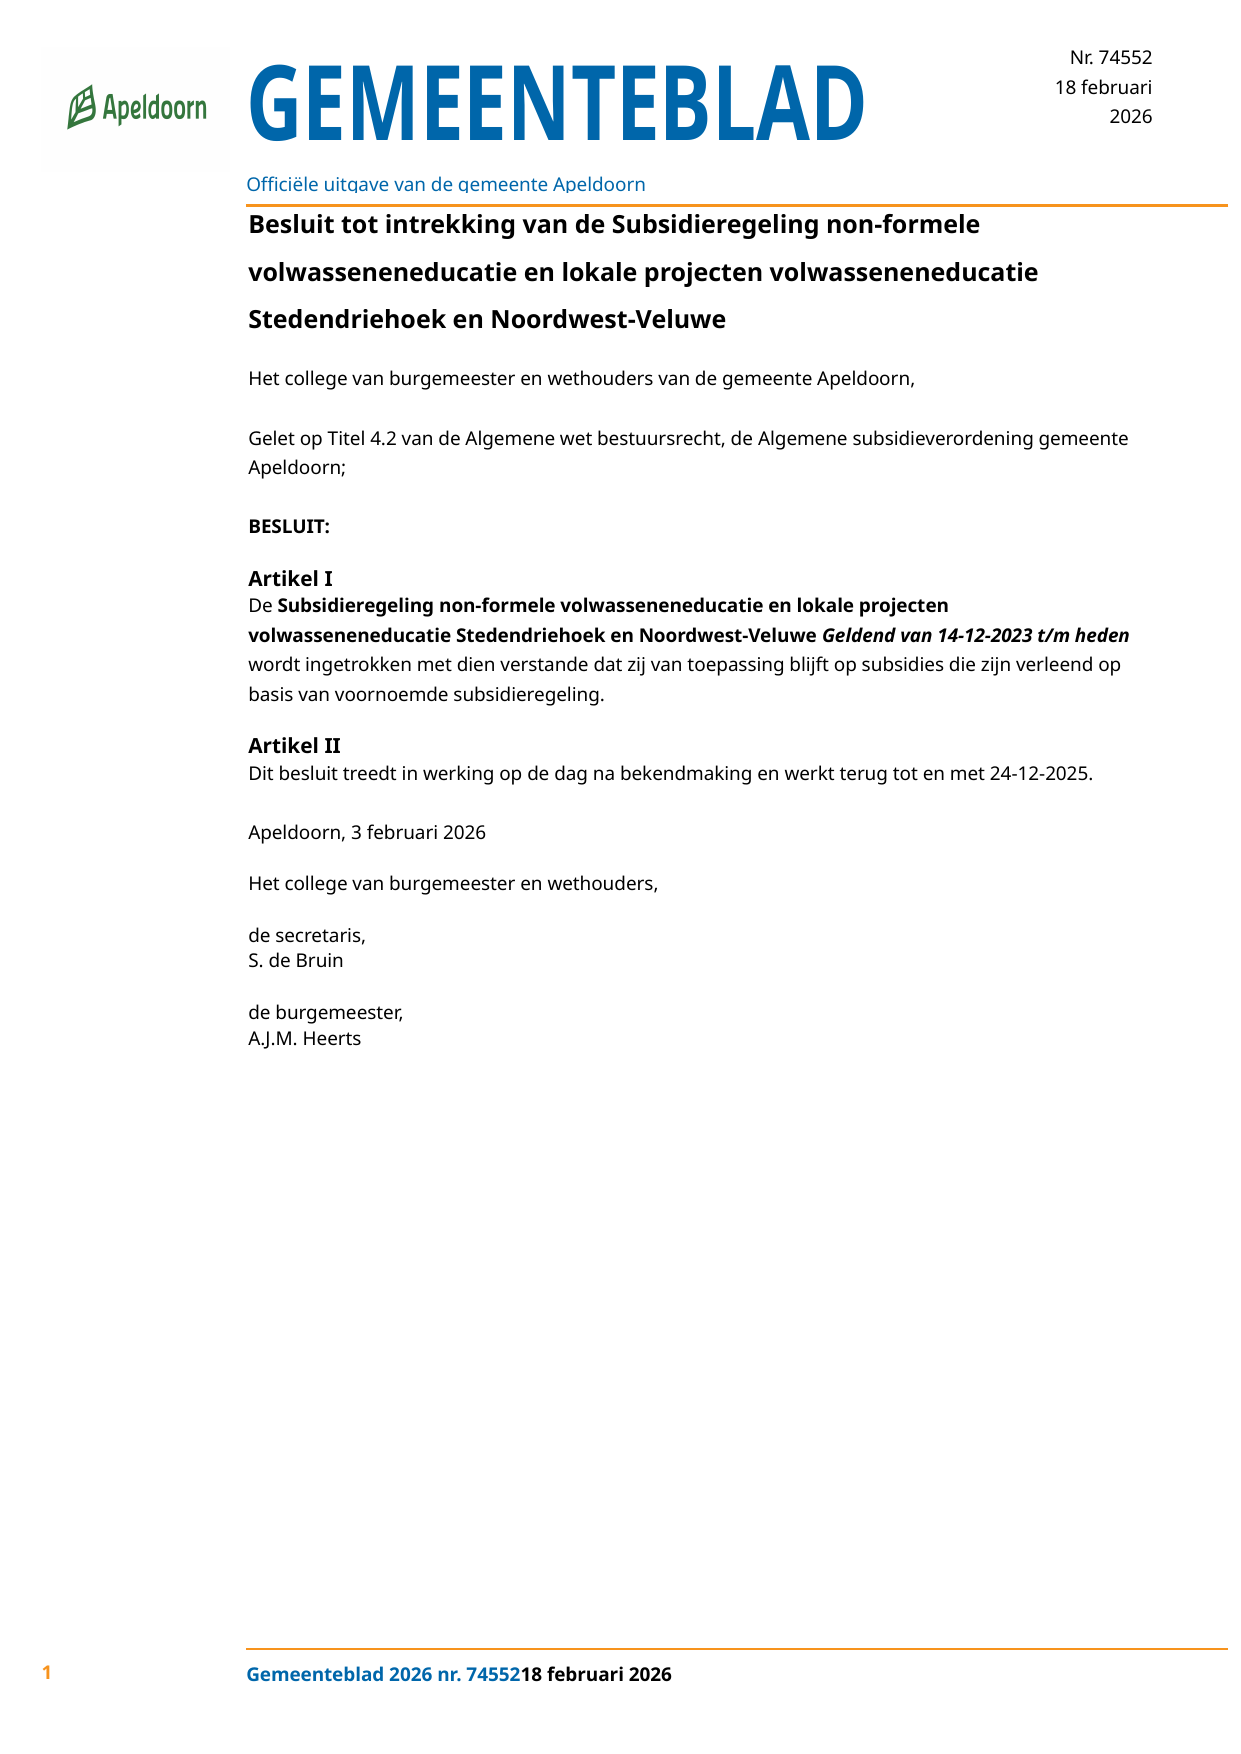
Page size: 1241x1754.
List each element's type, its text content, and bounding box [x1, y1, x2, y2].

text Dit besluit treedt in werking op de dag na bekendmaking en werkt terug tot en met 24-12-2025. [248, 760, 1152, 786]
text Het college van burgemeester en wethouders van de gemeente Apeldoorn, [248, 366, 1152, 391]
text Het college van burgemeester en wethouders, [248, 871, 1152, 896]
text A.J.M. Heerts [248, 1025, 1152, 1051]
text Apeldoorn, 3 februari 2026 [248, 819, 1152, 845]
text Besluit tot intrekking van de Subsidieregeling non-formele volwasseneneducatie en lokale projecten volwasseneneducatie Stedendriehoek en Noordwest-Veluwe [248, 207, 1152, 336]
text De Subsidieregeling non-formele volwasseneneducatie en lokale projecten volwasseneneducatie Stedendriehoek en Noordwest-Veluwe Geldend van 14-12-2023 t/m heden wordt ingetrokken met dien verstande dat zij van toepassing blijft op subsidies die zijn verleend op basis van voornoemde subsidieregeling. [248, 592, 1152, 707]
picture [41, 47, 231, 172]
text de secretaris, [248, 922, 1152, 948]
text S. de Bruin [248, 948, 1152, 973]
text Gelet op Titel 4.2 van de Algemene wet bestuursrecht, de Algemene subsidieverordening gemeente Apeldoorn; [248, 425, 1152, 480]
text de burgemeester, [248, 999, 1152, 1025]
text BESLUIT: [248, 513, 1152, 539]
text Artikel I [248, 564, 1152, 592]
text Artikel II [248, 731, 1152, 760]
